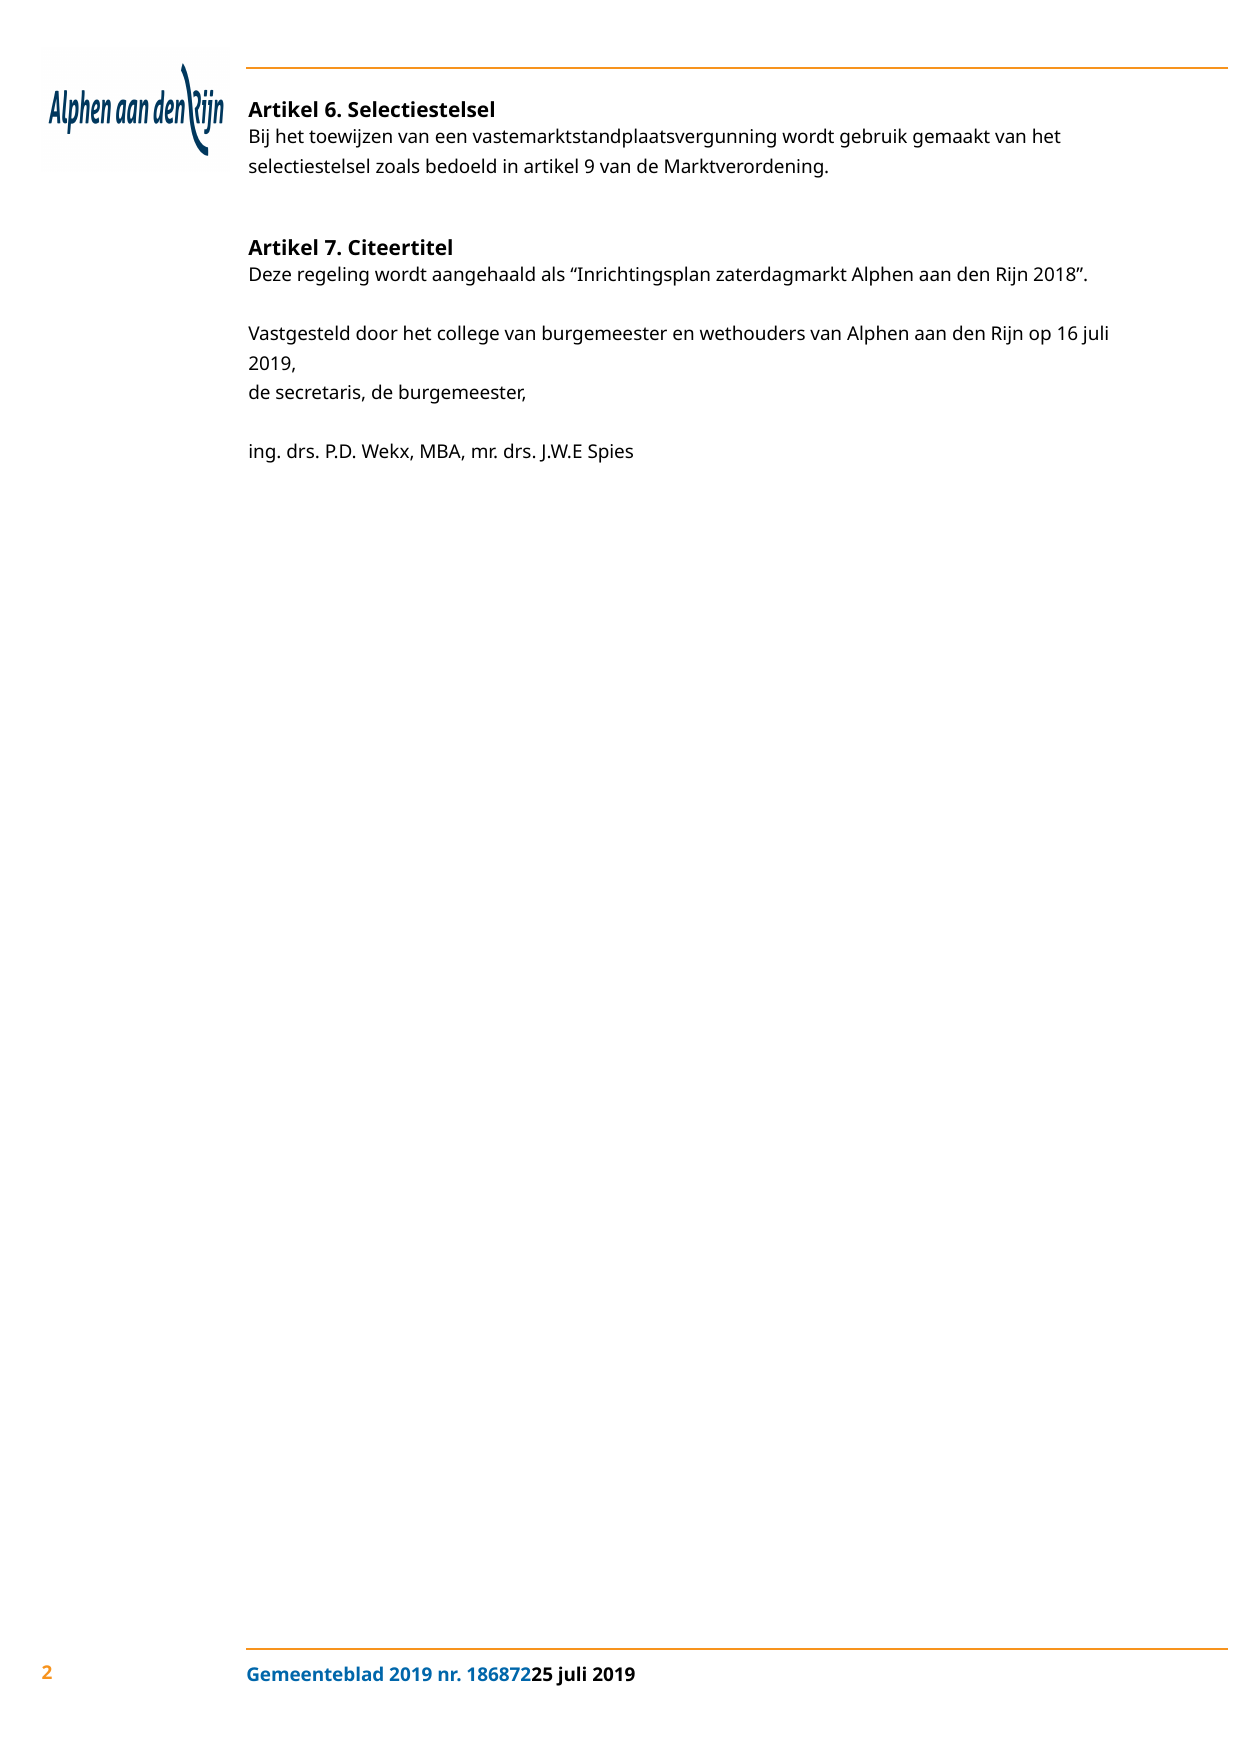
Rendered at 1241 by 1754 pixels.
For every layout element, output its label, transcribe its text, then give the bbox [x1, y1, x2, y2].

text Vastgesteld door het college van burgemeester en wethouders van Alphen aan den Rijn op 16 juli 2019, [248, 320, 1152, 376]
text ing. drs. P.D. Wekx, MBA, mr. drs. J.W.E Spies [248, 439, 1152, 464]
text Artikel 6. Selectiestelsel [248, 95, 1152, 123]
text Deze regeling wordt aangehaald als “Inrichtingsplan zaterdagmarkt Alphen aan den Rijn 2018”. [248, 261, 1152, 287]
picture [41, 47, 231, 172]
text Bij het toewijzen van een vastemarktstandplaatsvergunning wordt gebruik gemaakt van het selectiestelsel zoals bedoeld in artikel 9 van de Marktverordening. [248, 123, 1152, 178]
text de secretaris, de burgemeester, [248, 379, 1152, 405]
text Artikel 7. Citeertitel [248, 233, 1152, 261]
